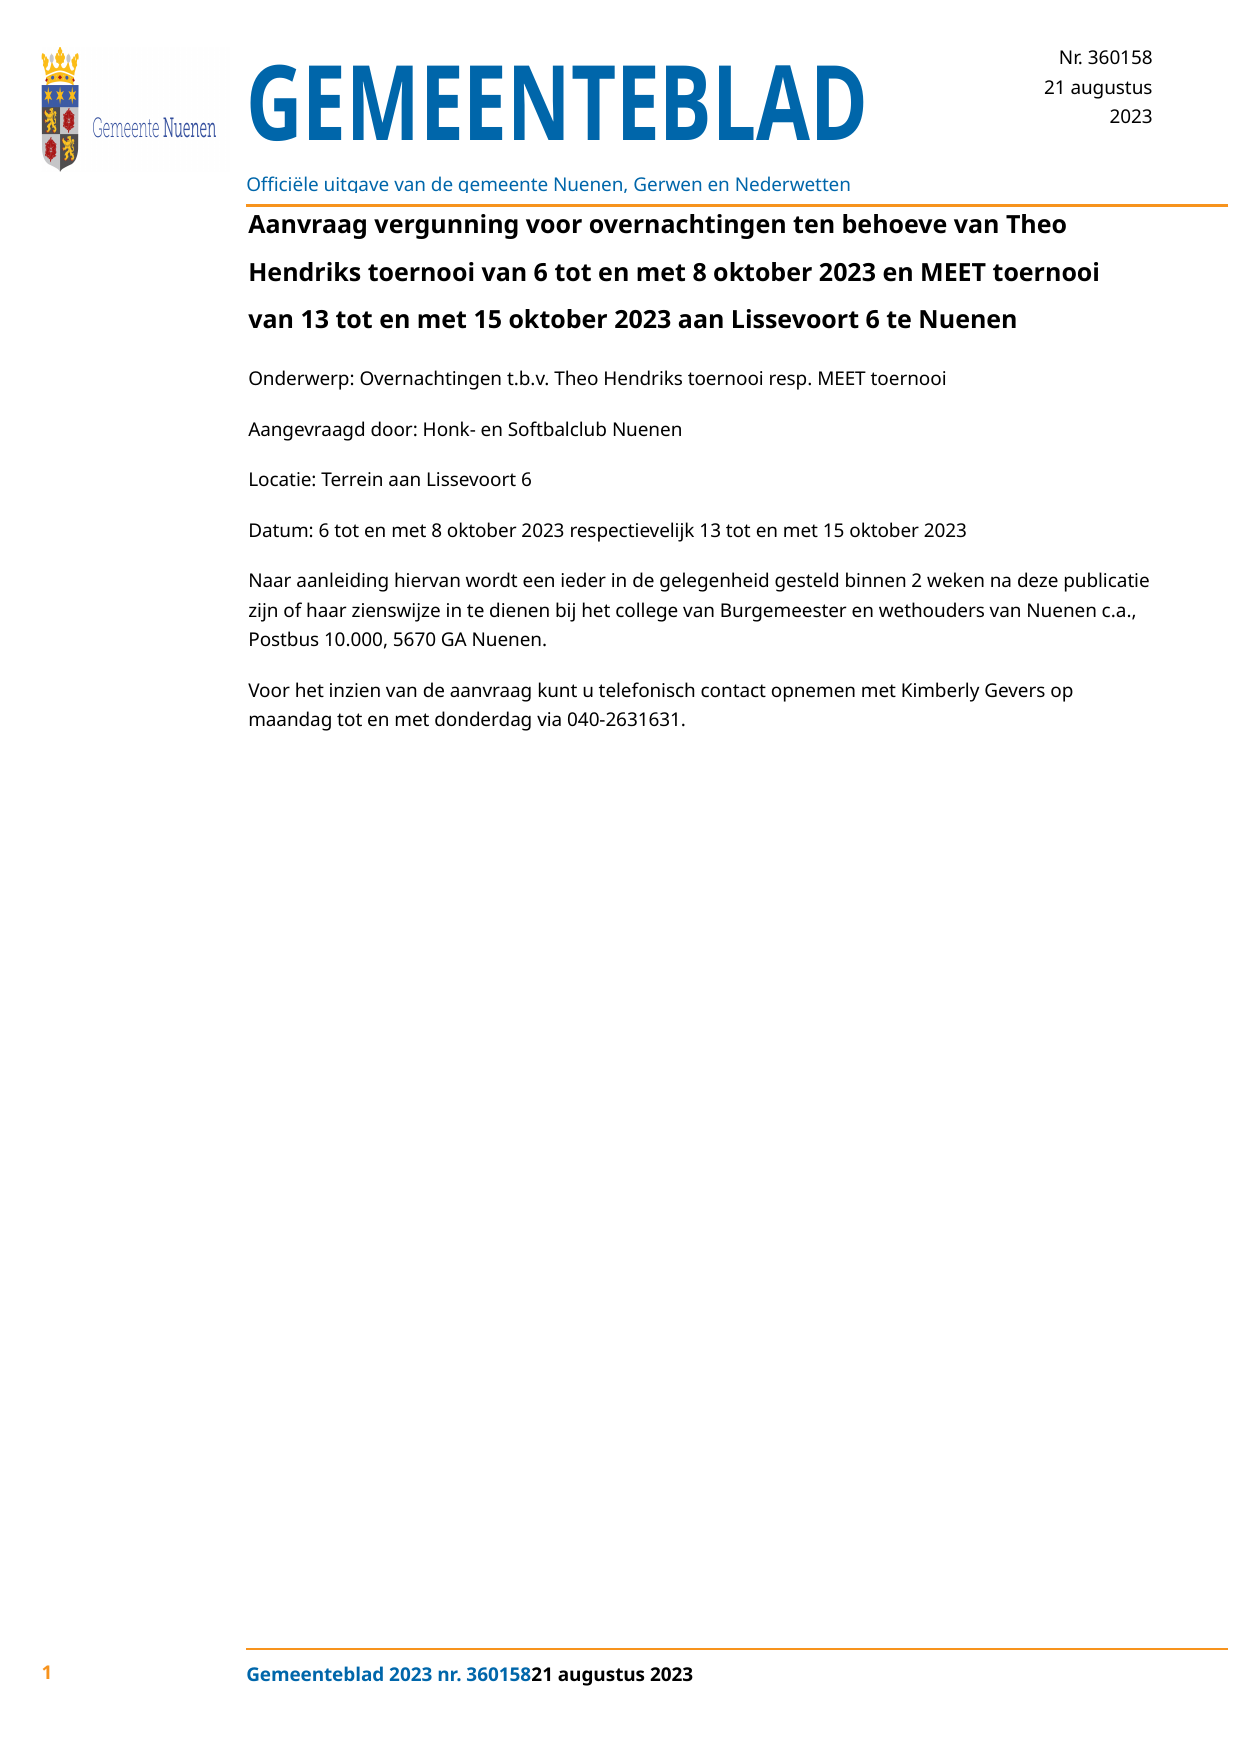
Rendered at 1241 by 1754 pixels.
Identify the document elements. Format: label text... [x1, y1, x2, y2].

text Naar aanleiding hiervan wordt een ieder in de gelegenheid gesteld binnen 2 weken na deze publicatie zijn of haar zienswijze in te dienen bij het college van Burgemeester en wethouders van Nuenen c.a., Postbus 10.000, 5670 GA Nuenen. [248, 567, 1152, 652]
picture [41, 47, 231, 172]
text Datum: 6 tot en met 8 oktober 2023 respectievelijk 13 tot en met 15 oktober 2023 [248, 517, 1152, 542]
text Aanvraag vergunning voor overnachtingen ten behoeve van Theo Hendriks toernooi van 6 tot en met 8 oktober 2023 en MEET toernooi van 13 tot en met 15 oktober 2023 aan Lissevoort 6 te Nuenen [248, 207, 1152, 336]
text Voor het inzien van de aanvraag kunt u telefonisch contact opnemen met Kimberly Gevers op maandag tot en met donderdag via 040-2631631. [248, 677, 1152, 732]
text Aangevraagd door: Honk- en Softbalclub Nuenen [248, 416, 1152, 442]
text Locatie: Terrein aan Lissevoort 6 [248, 466, 1152, 492]
text Onderwerp: Overnachtingen t.b.v. Theo Hendriks toernooi resp. MEET toernooi [248, 366, 1152, 391]
